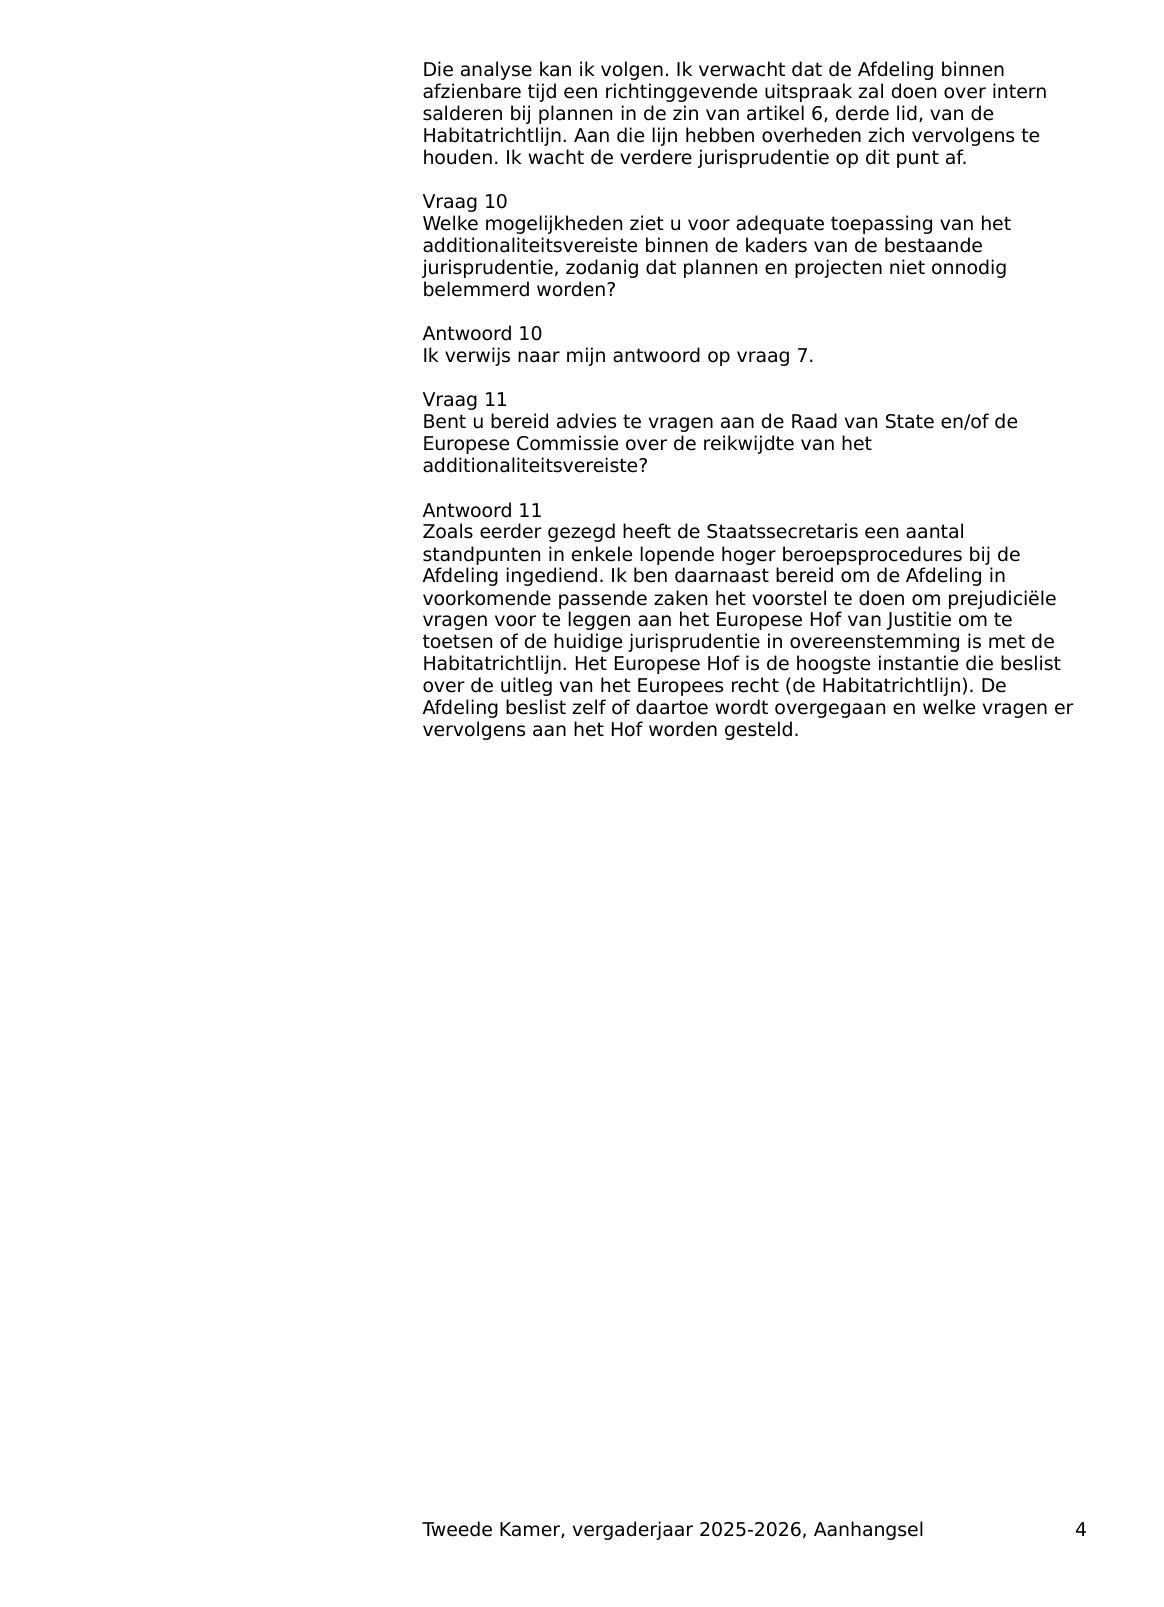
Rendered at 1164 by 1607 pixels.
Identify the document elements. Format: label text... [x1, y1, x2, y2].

text Antwoord 11 [422, 499, 1087, 521]
text Welke mogelijkheden ziet u voor adequate toepassing van het additionaliteitsvereiste binnen de kaders van de bestaande jurisprudentie, zodanig dat plannen en projecten niet onnodig belemmerd worden? [422, 213, 1087, 301]
text Vraag 10 [422, 191, 1087, 213]
text Die analyse kan ik volgen. Ik verwacht dat de Afdeling binnen afzienbare tijd een richtinggevende uitspraak zal doen over intern salderen bij plannen in de zin van artikel 6, derde lid, van de Habitatrichtlijn. Aan die lijn hebben overheden zich vervolgens te houden. Ik wacht de verdere jurisprudentie op dit punt af. [422, 59, 1087, 169]
text Zoals eerder gezegd heeft de Staatssecretaris een aantal standpunten in enkele lopende hoger beroepsprocedures bij de Afdeling ingediend. Ik ben daarnaast bereid om de Afdeling in voorkomende passende zaken het voorstel te doen om prejudiciële vragen voor te leggen aan het Europese Hof van Justitie om te toetsen of de huidige jurisprudentie in overeenstemming is met de Habitatrichtlijn. Het Europese Hof is de hoogste instantie die beslist over de uitleg van het Europees recht (de Habitatrichtlijn). De Afdeling beslist zelf of daartoe wordt overgegaan en welke vragen er vervolgens aan het Hof worden gesteld. [422, 521, 1087, 741]
text Bent u bereid advies te vragen aan de Raad van State en/of de Europese Commissie over de reikwijdte van het additionaliteitsvereiste? [422, 411, 1087, 477]
text Ik verwijs naar mijn antwoord op vraag 7. [422, 345, 1087, 367]
text Antwoord 10 [422, 323, 1087, 345]
text Vraag 11 [422, 389, 1087, 411]
